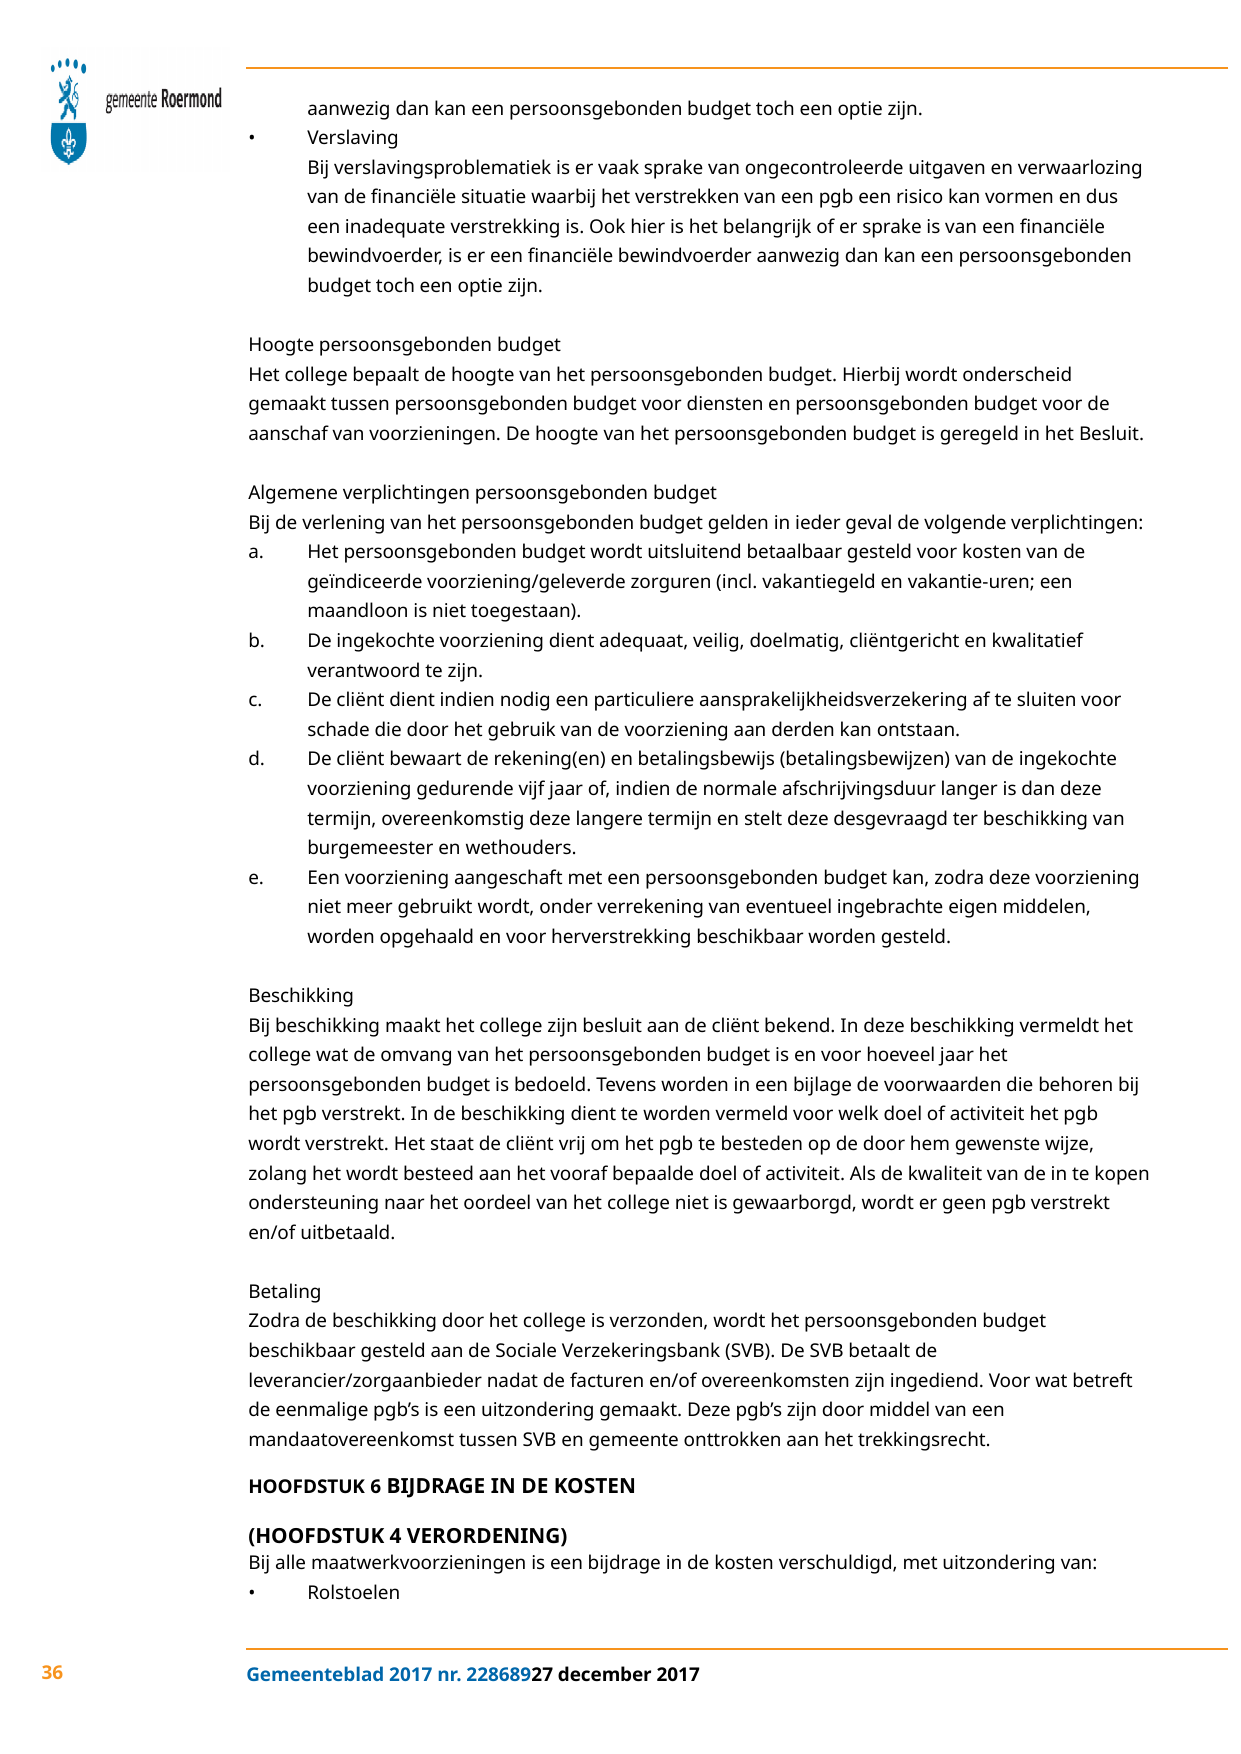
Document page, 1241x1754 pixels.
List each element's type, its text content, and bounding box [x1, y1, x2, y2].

list Rolstoelen [248, 1579, 1152, 1605]
text Het college bepaalt de hoogte van het persoonsgebonden budget. Hierbij wordt onderscheid gemaakt tussen persoonsgebonden budget voor diensten en persoonsgebonden budget voor de aanschaf van voorzieningen. De hoogte van het persoonsgebonden budget is geregeld in het Besluit. [248, 361, 1152, 446]
text Zodra de beschikking door het college is verzonden, wordt het persoonsgebonden budget beschikbaar gesteld aan de Sociale Verzekeringsbank (SVB). De SVB betaalt de leverancier/zorgaanbieder nadat de facturen en/of overeenkomsten zijn ingediend. Voor wat betreft de eenmalige pgb’s is een uitzondering gemaakt. Deze pgb’s zijn door middel van een mandaatovereenkomst tussen SVB en gemeente onttrokken aan het trekkingsrecht. [248, 1308, 1152, 1452]
text Algemene verplichtingen persoonsgebonden budget [248, 479, 1152, 505]
list Bij verslavingsproblematiek is er vaak sprake van ongecontroleerde uitgaven en verwaarlozing van de financiële situatie waarbij het verstrekken van een pgb een risico kan vormen en dus een inadequate verstrekking is. Ook hier is het belangrijk of er sprake is van een financiële bewindvoerder, is er een financiële bewindvoerder aanwezig dan kan een persoonsgebonden budget toch een optie zijn. [248, 154, 1152, 298]
list De cliënt dient indien nodig een particuliere aansprakelijkheidsverzekering af te sluiten voor schade die door het gebruik van de voorziening aan derden kan ontstaan. [248, 686, 1152, 742]
text Bij alle maatwerkvoorzieningen is een bijdrage in de kosten verschuldigd, met uitzondering van: [248, 1549, 1152, 1575]
list De cliënt bewaart de rekening(en) en betalingsbewijs (betalingsbewijzen) van de ingekochte voorziening gedurende vijf jaar of, indien de normale afschrijvingsduur langer is dan deze termijn, overeenkomstig deze langere termijn en stelt deze desgevraagd ter beschikking van burgemeester en wethouders. [248, 746, 1152, 860]
text Bij beschikking maakt het college zijn besluit aan de cliënt bekend. In deze beschikking vermeldt het college wat de omvang van het persoonsgebonden budget is en voor hoeveel jaar het persoonsgebonden budget is bedoeld. Tevens worden in een bijlage de voorwaarden die behoren bij het pgb verstrekt. In de beschikking dient te worden vermeld voor welk doel of activiteit het pgb wordt verstrekt. Het staat de cliënt vrij om het pgb te besteden op de door hem gewenste wijze, zolang het wordt besteed aan het vooraf bepaalde doel of activiteit. Als de kwaliteit van de in te kopen ondersteuning naar het oordeel van het college niet is gewaarborgd, wordt er geen pgb verstrekt en/of uitbetaald. [248, 1012, 1152, 1245]
picture [41, 47, 231, 172]
list aanwezig dan kan een persoonsgebonden budget toch een optie zijn. [248, 95, 1152, 121]
text Hoogte persoonsgebonden budget [248, 331, 1152, 357]
list Een voorziening aangeschaft met een persoonsgebonden budget kan, zodra deze voorziening niet meer gebruikt wordt, onder verrekening van eventueel ingebrachte eigen middelen, worden opgehaald en voor herverstrekking beschikbaar worden gesteld. [248, 864, 1152, 949]
list Verslaving [248, 124, 1152, 150]
text Bij de verlening van het persoonsgebonden budget gelden in ieder geval de volgende verplichtingen: [248, 509, 1152, 535]
text HOOFDSTUK 6 BIJDRAGE IN DE KOSTEN [248, 1472, 1152, 1500]
list De ingekochte voorziening dient adequaat, veilig, doelmatig, cliëntgericht en kwalitatief verantwoord te zijn. [248, 627, 1152, 683]
text Betaling [248, 1278, 1152, 1304]
text Beschikking [248, 982, 1152, 1008]
list Het persoonsgebonden budget wordt uitsluitend betaalbaar gesteld voor kosten van de geïndiceerde voorziening/geleverde zorguren (incl. vakantiegeld en vakantie-uren; een maandloon is niet toegestaan). [248, 538, 1152, 623]
text (HOOFDSTUK 4 VERORDENING) [248, 1521, 1152, 1549]
